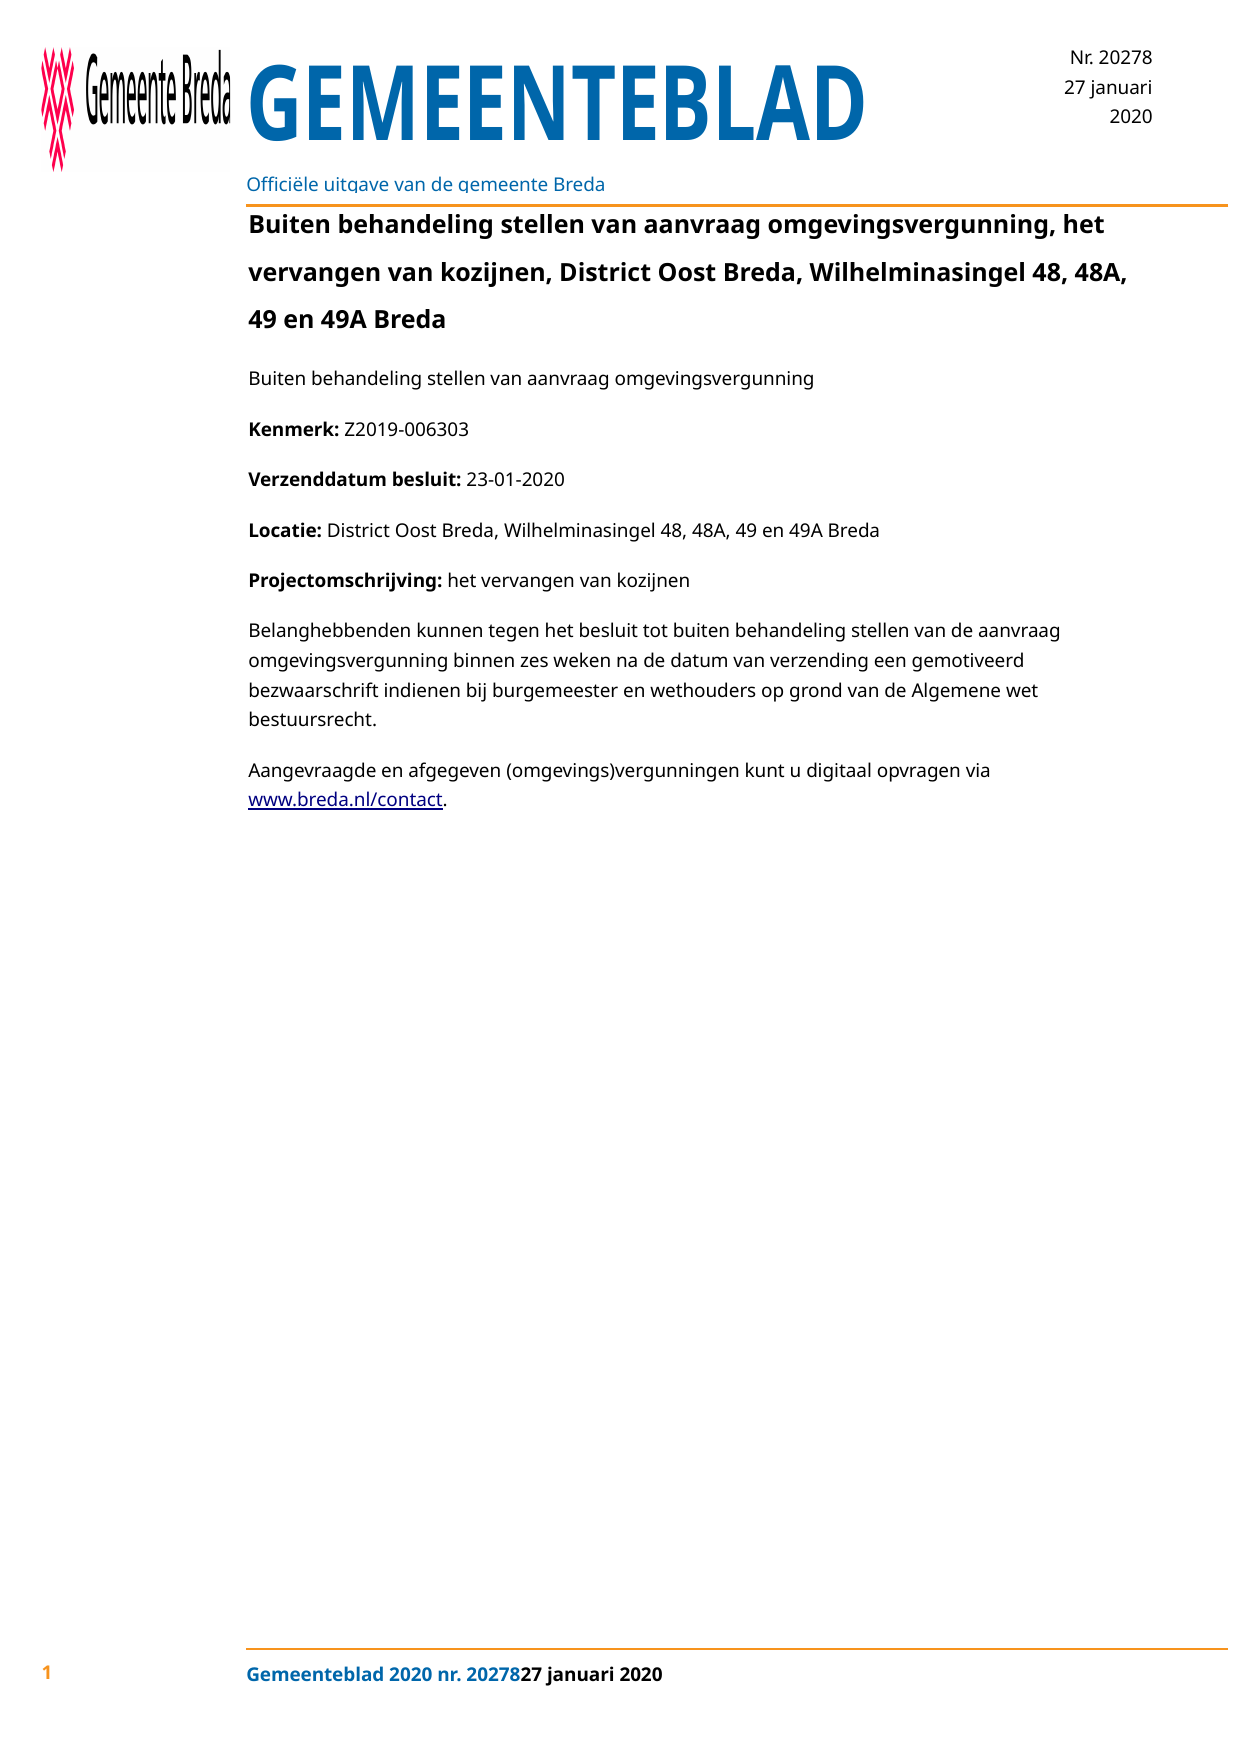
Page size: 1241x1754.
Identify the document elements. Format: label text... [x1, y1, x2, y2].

text Aangevraagde en afgegeven (omgevings)vergunningen kunt u digitaal opvragen via www.breda.nl/contact. [248, 757, 1152, 812]
text Verzenddatum besluit: 23-01-2020 [248, 466, 1152, 492]
text Buiten behandeling stellen van aanvraag omgevingsvergunning, het vervangen van kozijnen, District Oost Breda, Wilhelminasingel 48, 48A, 49 en 49A Breda [248, 207, 1152, 336]
text Buiten behandeling stellen van aanvraag omgevingsvergunning [248, 366, 1152, 391]
text Belanghebbenden kunnen tegen het besluit tot buiten behandeling stellen van de aanvraag omgevingsvergunning binnen zes weken na de datum van verzending een gemotiveerd bezwaarschrift indienen bij burgemeester en wethouders op grond van de Algemene wet bestuursrecht. [248, 618, 1152, 732]
text Projectomschrijving: het vervangen van kozijnen [248, 567, 1152, 593]
text Kenmerk: Z2019-006303 [248, 416, 1152, 442]
text Locatie: District Oost Breda, Wilhelminasingel 48, 48A, 49 en 49A Breda [248, 517, 1152, 542]
picture [41, 47, 231, 172]
